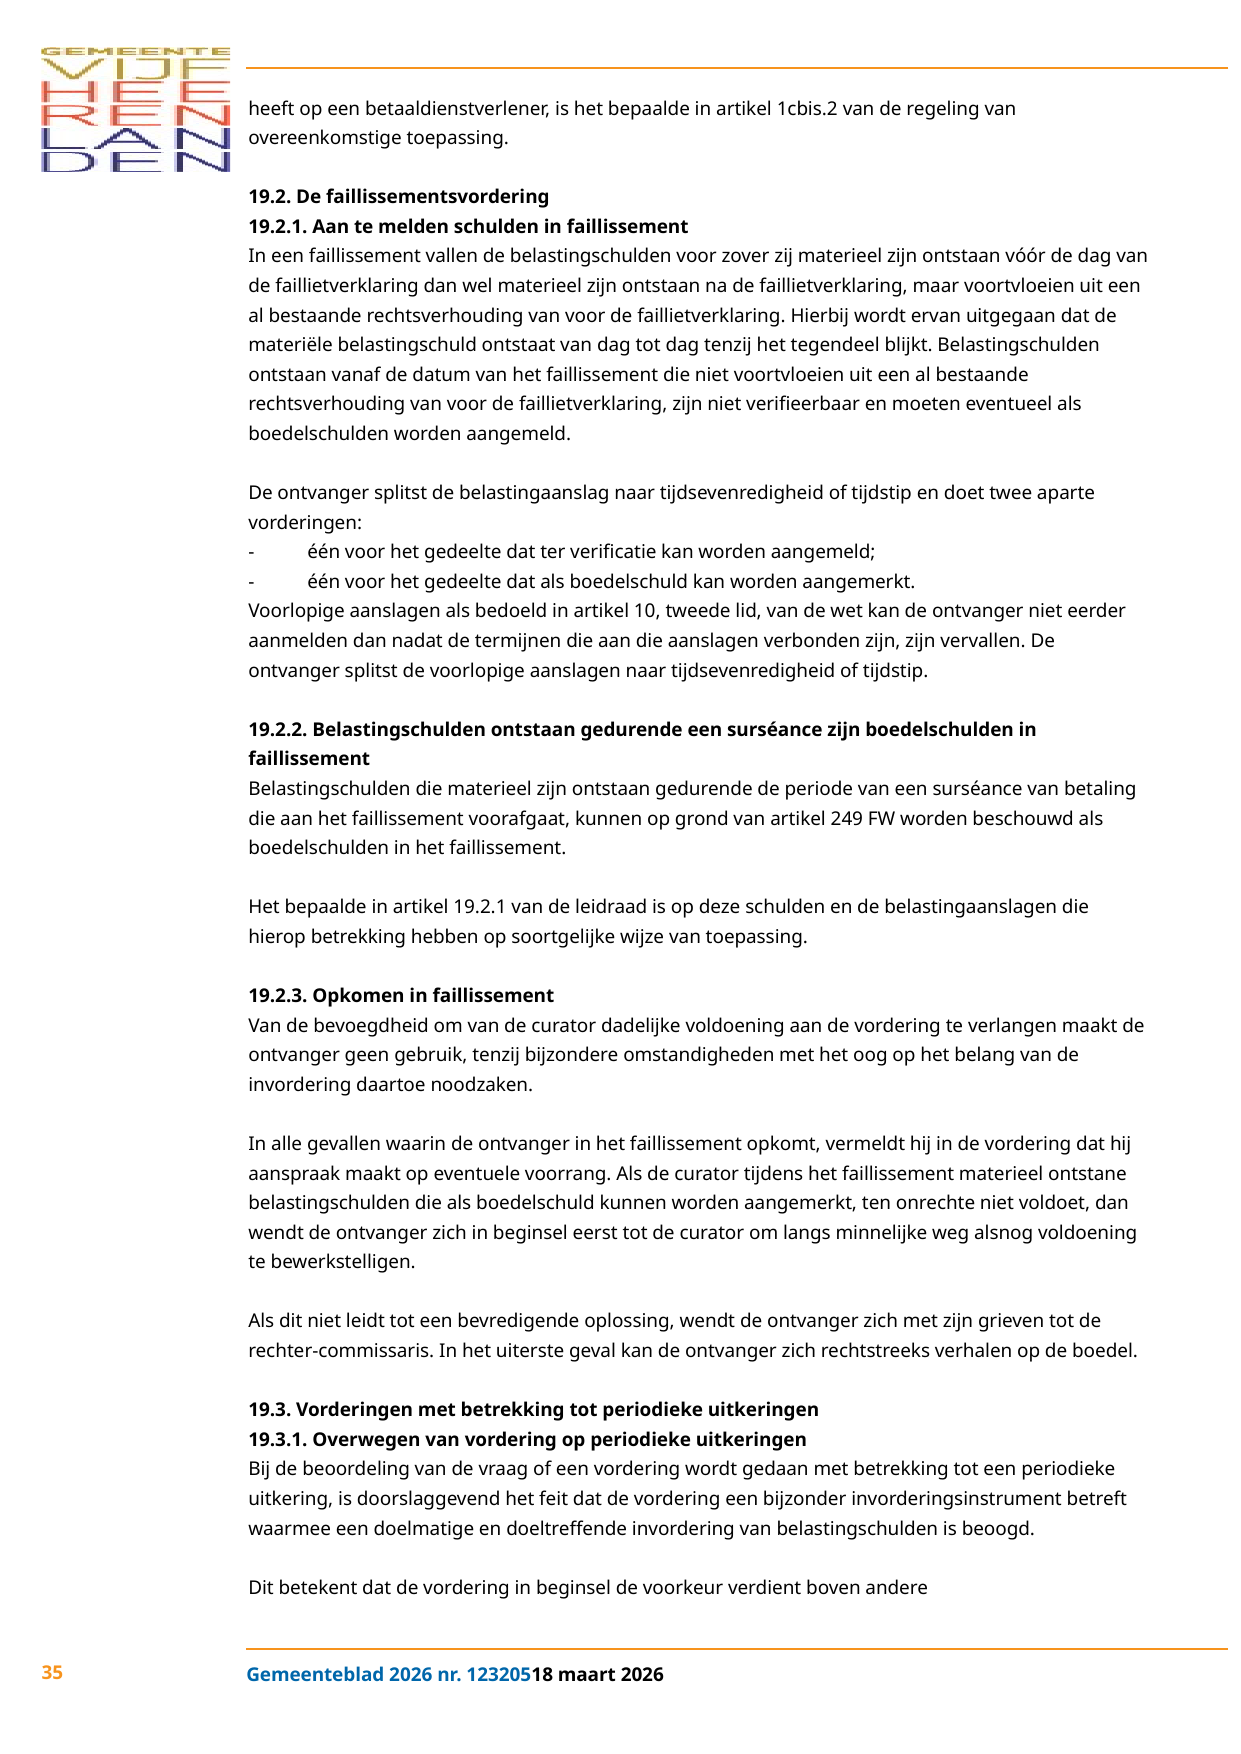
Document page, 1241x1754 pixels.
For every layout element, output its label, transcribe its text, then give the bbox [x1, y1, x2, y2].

picture [41, 47, 231, 172]
text 19.2. De faillissementsvordering [248, 183, 1152, 209]
text Bij de beoordeling van de vraag of een vordering wordt gedaan met betrekking tot een periodieke uitkering, is doorslaggevend het feit dat de vordering een bijzonder invorderingsinstrument betreft waarmee een doelmatige en doeltreffende invordering van belastingschulden is beoogd. [248, 1456, 1152, 1541]
text Dit betekent dat de vordering in beginsel de voorkeur verdient boven andere [248, 1574, 1152, 1600]
text 19.3.1. Overwegen van vordering op periodieke uitkeringen [248, 1426, 1152, 1452]
text Het bepaalde in artikel 19.2.1 van de leidraad is op deze schulden en de belastingaanslagen die hierop betrekking hebben op soortgelijke wijze van toepassing. [248, 893, 1152, 949]
text In alle gevallen waarin de ontvanger in het faillissement opkomt, vermeldt hij in de vordering dat hij aanspraak maakt op eventuele voorrang. Als de curator tijdens het faillissement materieel ontstane belastingschulden die als boedelschuld kunnen worden aangemerkt, ten onrechte niet voldoet, dan wendt de ontvanger zich in beginsel eerst tot de curator om langs minnelijke weg alsnog voldoening te bewerkstelligen. [248, 1130, 1152, 1274]
text 19.3. Vorderingen met betrekking tot periodieke uitkeringen [248, 1396, 1152, 1422]
text 19.2.3. Opkomen in faillissement [248, 982, 1152, 1008]
text Als dit niet leidt tot een bevredigende oplossing, wendt de ontvanger zich met zijn grieven tot de rechter-commissaris. In het uiterste geval kan de ontvanger zich rechtstreeks verhalen op de boedel. [248, 1308, 1152, 1363]
text Van de bevoegdheid om van de curator dadelijke voldoening aan de vordering te verlangen maakt de ontvanger geen gebruik, tenzij bijzondere omstandigheden met het oog op het belang van de invordering daartoe noodzaken. [248, 1012, 1152, 1097]
text heeft op een betaaldienstverlener, is het bepaalde in artikel 1cbis.2 van de regeling van overeenkomstige toepassing. [248, 95, 1152, 150]
text De ontvanger splitst de belastingaanslag naar tijdsevenredigheid of tijdstip en doet twee aparte vorderingen: [248, 479, 1152, 535]
text 19.2.2. Belastingschulden ontstaan gedurende een surséance zijn boedelschulden in faillissement [248, 716, 1152, 771]
text 19.2.1. Aan te melden schulden in faillissement [248, 213, 1152, 239]
list één voor het gedeelte dat ter verificatie kan worden aangemeld; [248, 538, 1152, 564]
text Belastingschulden die materieel zijn ontstaan gedurende de periode van een surséance van betaling die aan het faillissement voorafgaat, kunnen op grond van artikel 249 FW worden beschouwd als boedelschulden in het faillissement. [248, 775, 1152, 860]
text In een faillissement vallen de belastingschulden voor zover zij materieel zijn ontstaan vóór de dag van de faillietverklaring dan wel materieel zijn ontstaan na de faillietverklaring, maar voortvloeien uit een al bestaande rechtsverhouding van voor de faillietverklaring. Hierbij wordt ervan uitgegaan dat de materiële belastingschuld ontstaat van dag tot dag tenzij het tegendeel blijkt. Belastingschulden ontstaan vanaf de datum van het faillissement die niet voortvloeien uit een al bestaande rechtsverhouding van voor de faillietverklaring, zijn niet verifieerbaar en moeten eventueel als boedelschulden worden aangemeld. [248, 243, 1152, 446]
text Voorlopige aanslagen als bedoeld in artikel 10, tweede lid, van de wet kan de ontvanger niet eerder aanmelden dan nadat de termijnen die aan die aanslagen verbonden zijn, zijn vervallen. De ontvanger splitst de voorlopige aanslagen naar tijdsevenredigheid of tijdstip. [248, 598, 1152, 683]
list één voor het gedeelte dat als boedelschuld kan worden aangemerkt. [248, 568, 1152, 594]
